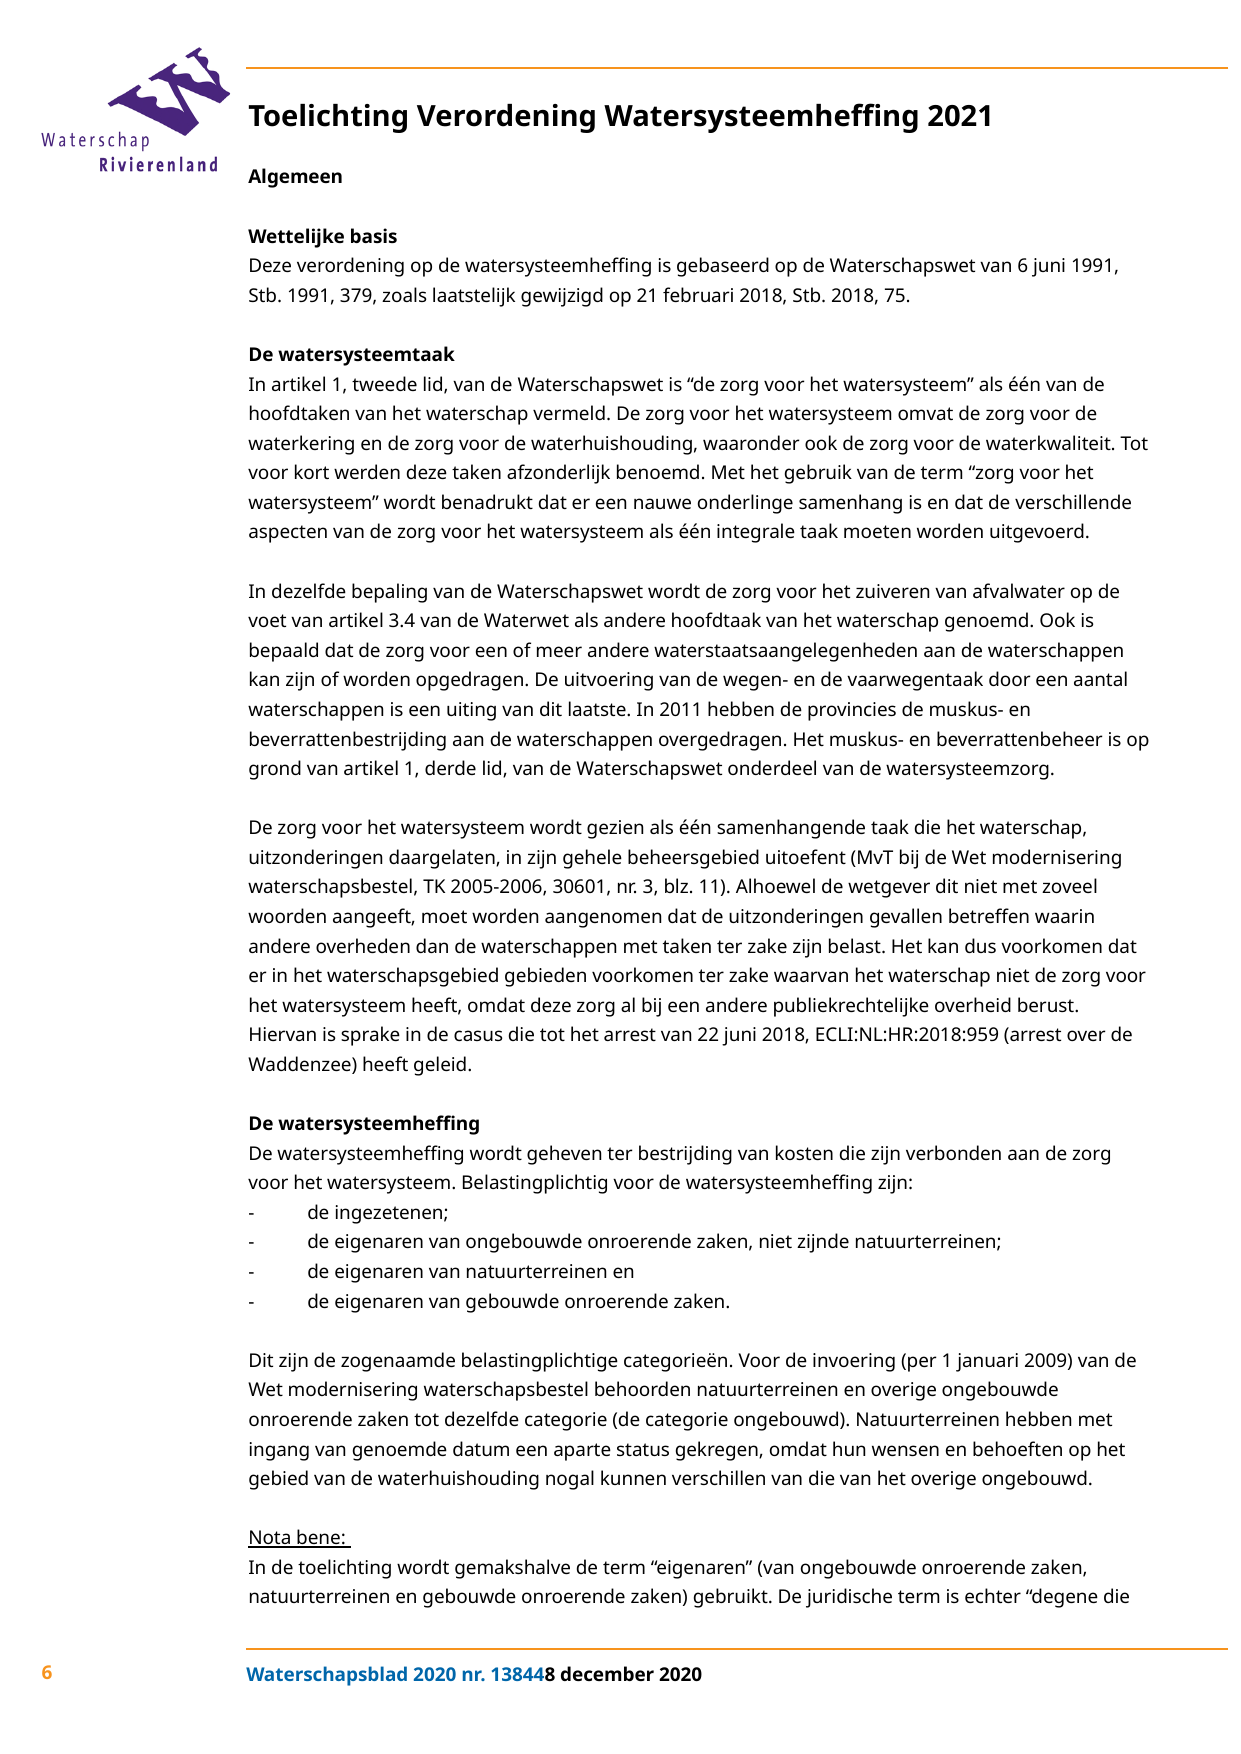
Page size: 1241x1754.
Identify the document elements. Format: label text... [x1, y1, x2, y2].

list de eigenaren van ongebouwde onroerende zaken, niet zijnde natuurterreinen; [248, 1229, 1152, 1254]
text Toelichting Verordening Watersysteemheffing 2021 [248, 95, 1152, 134]
text Algemeen [248, 164, 1152, 189]
text De watersysteemheffing wordt geheven ter bestrijding van kosten die zijn verbonden aan de zorg voor het watersysteem. Belastingplichtig voor de watersysteemheffing zijn: [248, 1140, 1152, 1195]
list de eigenaren van natuurterreinen en [248, 1258, 1152, 1284]
list de ingezetenen; [248, 1199, 1152, 1225]
text Deze verordening op de watersysteemheffing is gebaseerd op de Waterschapswet van 6 juni 1991, Stb. 1991, 379, zoals laatstelijk gewijzigd op 21 februari 2018, Stb. 2018, 75. [248, 252, 1152, 308]
text De watersysteemheffing [248, 1110, 1152, 1136]
text Wettelijke basis [248, 223, 1152, 248]
text Nota bene: [248, 1524, 1152, 1550]
picture [41, 47, 231, 172]
text De zorg voor het watersysteem wordt gezien als één samenhangende taak die het waterschap, uitzonderingen daargelaten, in zijn gehele beheersgebied uitoefent (MvT bij de Wet modernisering waterschapsbestel, TK 2005-2006, 30601, nr. 3, blz. 11). Alhoewel de wetgever dit niet met zoveel woorden aangeeft, moet worden aangenomen dat de uitzonderingen gevallen betreffen waarin andere overheden dan de waterschappen met taken ter zake zijn belast. Het kan dus voorkomen dat er in het waterschapsgebied gebieden voorkomen ter zake waarvan het waterschap niet de zorg voor het watersysteem heeft, omdat deze zorg al bij een andere publiekrechtelijke overheid berust. Hiervan is sprake in de casus die tot het arrest van 22 juni 2018, ECLI:NL:HR:2018:959 (arrest over de Waddenzee) heeft geleid. [248, 814, 1152, 1077]
text Dit zijn de zogenaamde belastingplichtige categorieën. Voor de invoering (per 1 januari 2009) van de Wet modernisering waterschapsbestel behoorden natuurterreinen en overige ongebouwde onroerende zaken tot dezelfde categorie (de categorie ongebouwd). Natuurterreinen hebben met ingang van genoemde datum een aparte status gekregen, omdat hun wensen en behoeften op het gebied van de waterhuishouding nogal kunnen verschillen van die van het overige ongebouwd. [248, 1347, 1152, 1491]
list de eigenaren van gebouwde onroerende zaken. [248, 1288, 1152, 1313]
text De watersysteemtaak [248, 341, 1152, 367]
text In dezelfde bepaling van de Waterschapswet wordt de zorg voor het zuiveren van afvalwater op de voet van artikel 3.4 van de Waterwet als andere hoofdtaak van het waterschap genoemd. Ook is bepaald dat de zorg voor een of meer andere waterstaatsaangelegenheden aan de waterschappen kan zijn of worden opgedragen. De uitvoering van de wegen- en de vaarwegentaak door een aantal waterschappen is een uiting van dit laatste. In 2011 hebben de provincies de muskus- en beverrattenbestrijding aan de waterschappen overgedragen. Het muskus- en beverrattenbeheer is op grond van artikel 1, derde lid, van de Waterschapswet onderdeel van de watersysteemzorg. [248, 578, 1152, 781]
text In artikel 1, tweede lid, van de Waterschapswet is “de zorg voor het watersysteem” als één van de hoofdtaken van het waterschap vermeld. De zorg voor het watersysteem omvat de zorg voor de waterkering en de zorg voor de waterhuishouding, waaronder ook de zorg voor de waterkwaliteit. Tot voor kort werden deze taken afzonderlijk benoemd. Met het gebruik van de term “zorg voor het watersysteem” wordt benadrukt dat er een nauwe onderlinge samenhang is en dat de verschillende aspecten van de zorg voor het watersysteem als één integrale taak moeten worden uitgevoerd. [248, 371, 1152, 544]
text In de toelichting wordt gemakshalve de term “eigenaren” (van ongebouwde onroerende zaken, natuurterreinen en gebouwde onroerende zaken) gebruikt. De juridische term is echter “degene die [248, 1554, 1152, 1609]
